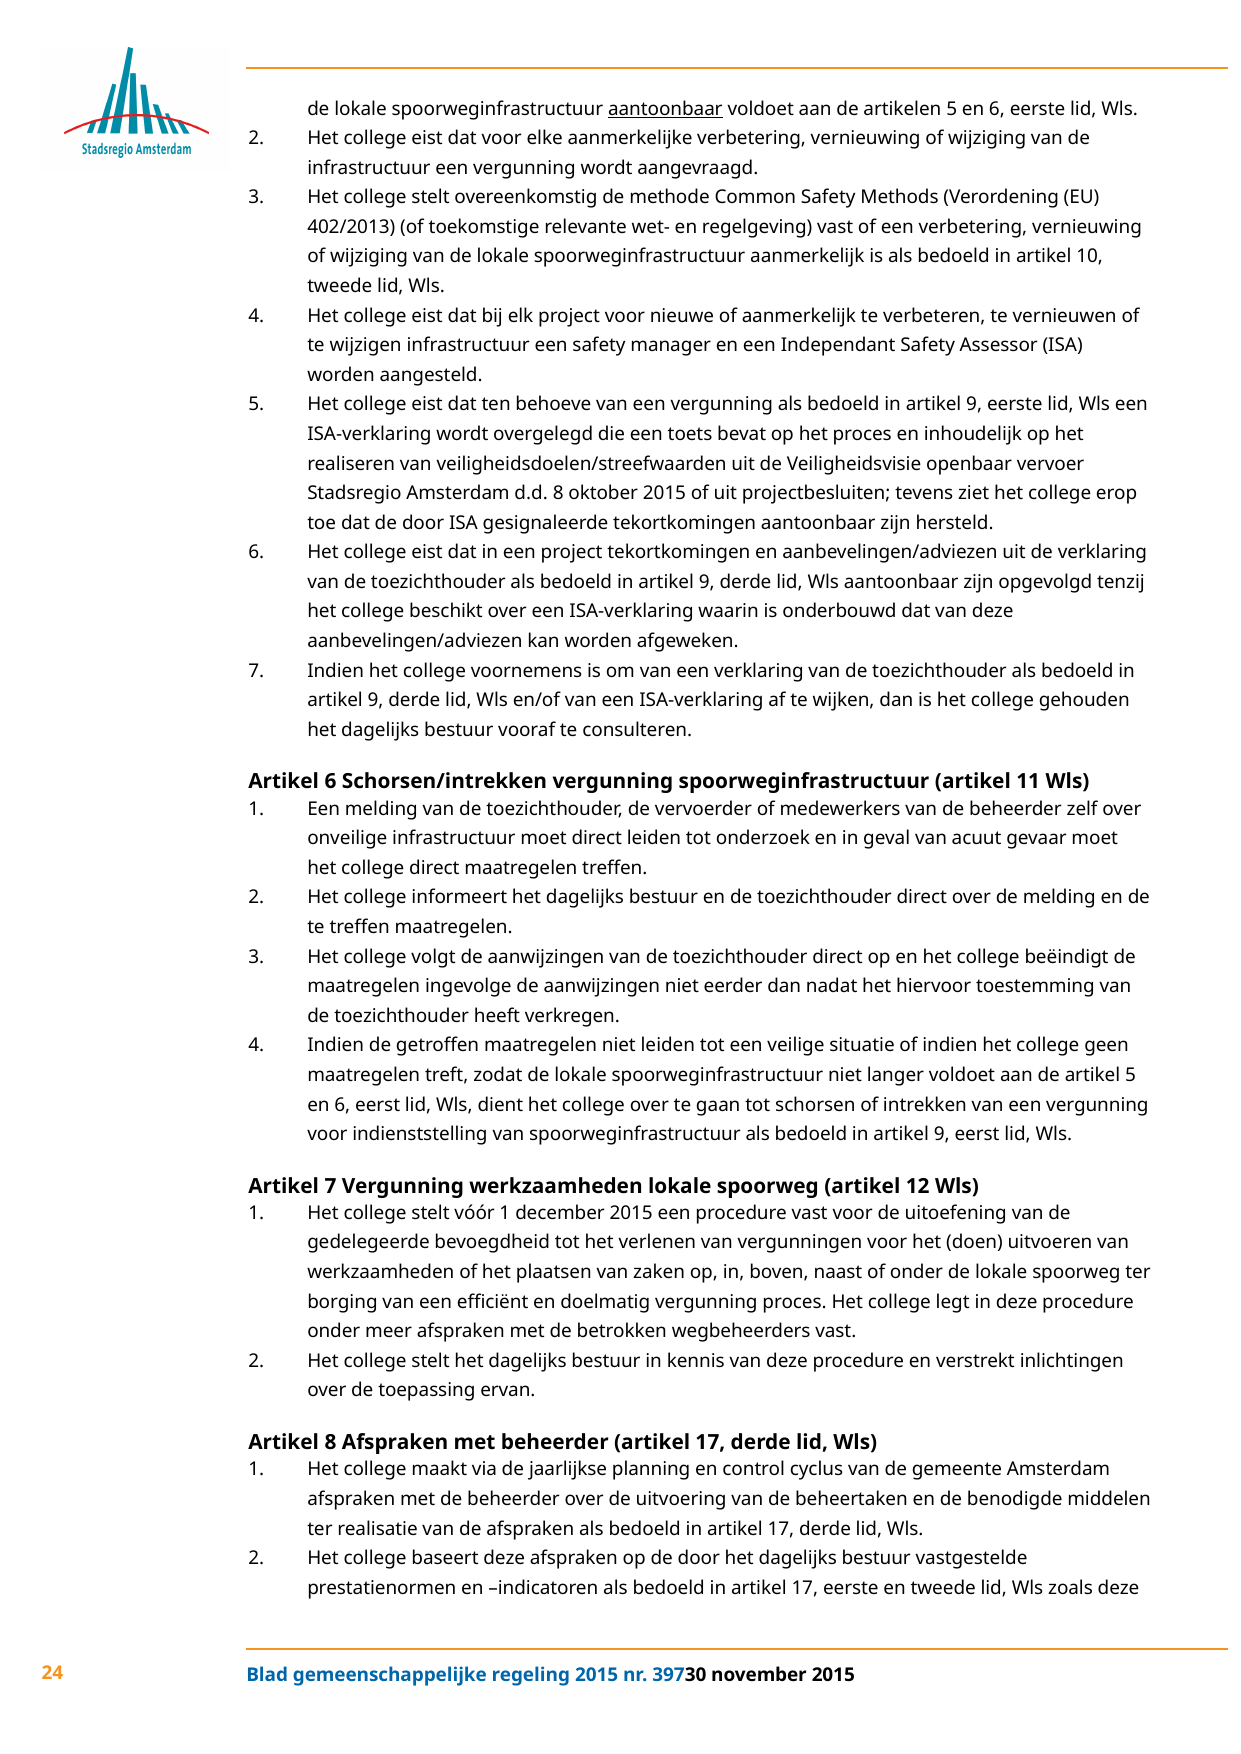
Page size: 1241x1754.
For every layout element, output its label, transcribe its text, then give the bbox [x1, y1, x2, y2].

list Het college eist dat bij elk project voor nieuwe of aanmerkelijk te verbeteren, te vernieuwen of te wijzigen infrastructuur een safety manager en een Independant Safety Assessor (ISA) worden aangesteld. [248, 302, 1152, 387]
list Het college eist dat ten behoeve van een vergunning als bedoeld in artikel 9, eerste lid, Wls een ISA-verklaring wordt overgelegd die een toets bevat op het proces en inhoudelijk op het realiseren van veiligheidsdoelen/streefwaarden uit de Veiligheidsvisie openbaar vervoer Stadsregio Amsterdam d.d. 8 oktober 2015 of uit projectbesluiten; tevens ziet het college erop toe dat de door ISA gesignaleerde tekortkomingen aantoonbaar zijn hersteld. [248, 391, 1152, 535]
list Het college maakt via de jaarlijkse planning en control cyclus van de gemeente Amsterdam afspraken met de beheerder over de uitvoering van de beheertaken en de benodigde middelen ter realisatie van de afspraken als bedoeld in artikel 17, derde lid, Wls. [248, 1456, 1152, 1540]
list Het college volgt de aanwijzingen van de toezichthouder direct op en het college beëindigt de maatregelen ingevolge de aanwijzingen niet eerder dan nadat het hiervoor toestemming van de toezichthouder heeft verkregen. [248, 943, 1152, 1028]
list Een melding van de toezichthouder, de vervoerder of medewerkers van de beheerder zelf over onveilige infrastructuur moet direct leiden tot onderzoek en in geval van acuut gevaar moet het college direct maatregelen treffen. [248, 795, 1152, 880]
list Het college eist dat in een project tekortkomingen en aanbevelingen/adviezen uit de verklaring van de toezichthouder als bedoeld in artikel 9, derde lid, Wls aantoonbaar zijn opgevolgd tenzij het college beschikt over een ISA-verklaring waarin is onderbouwd dat van deze aanbevelingen/adviezen kan worden afgeweken. [248, 538, 1152, 653]
text Artikel 8 Afspraken met beheerder (artikel 17, derde lid, Wls) [248, 1427, 1152, 1456]
list de lokale spoorweginfrastructuur aantoonbaar voldoet aan de artikelen 5 en 6, eerste lid, Wls. [248, 95, 1152, 121]
picture [41, 47, 231, 172]
list Het college stelt het dagelijks bestuur in kennis van deze procedure en verstrekt inlichtingen over de toepassing ervan. [248, 1347, 1152, 1402]
text Artikel 7 Vergunning werkzaamheden lokale spoorweg (artikel 12 Wls) [248, 1171, 1152, 1199]
list Het college informeert het dagelijks bestuur en de toezichthouder direct over de melding en de te treffen maatregelen. [248, 884, 1152, 939]
list Het college stelt vóór 1 december 2015 een procedure vast voor de uitoefening van de gedelegeerde bevoegdheid tot het verlenen van vergunningen voor het (doen) uitvoeren van werkzaamheden of het plaatsen van zaken op, in, boven, naast of onder de lokale spoorweg ter borging van een efficiënt en doelmatig vergunning proces. Het college legt in deze procedure onder meer afspraken met de betrokken wegbeheerders vast. [248, 1199, 1152, 1343]
list Indien de getroffen maatregelen niet leiden tot een veilige situatie of indien het college geen maatregelen treft, zodat de lokale spoorweginfrastructuur niet langer voldoet aan de artikel 5 en 6, eerst lid, Wls, dient het college over te gaan tot schorsen of intrekken van een vergunning voor indienststelling van spoorweginfrastructuur als bedoeld in artikel 9, eerst lid, Wls. [248, 1032, 1152, 1146]
list Het college baseert deze afspraken op de door het dagelijks bestuur vastgestelde prestatienormen en –indicatoren als bedoeld in artikel 17, eerste en tweede lid, Wls zoals deze [248, 1544, 1152, 1599]
text Artikel 6 Schorsen/intrekken vergunning spoorweginfrastructuur (artikel 11 Wls) [248, 766, 1152, 795]
list Het college stelt overeenkomstig de methode Common Safety Methods (Verordening (EU) 402/2013) (of toekomstige relevante wet- en regelgeving) vast of een verbetering, vernieuwing of wijziging van de lokale spoorweginfrastructuur aanmerkelijk is als bedoeld in artikel 10, tweede lid, Wls. [248, 183, 1152, 298]
list Indien het college voornemens is om van een verklaring van de toezichthouder als bedoeld in artikel 9, derde lid, Wls en/of van een ISA-verklaring af te wijken, dan is het college gehouden het dagelijks bestuur vooraf te consulteren. [248, 657, 1152, 742]
list Het college eist dat voor elke aanmerkelijke verbetering, vernieuwing of wijziging van de infrastructuur een vergunning wordt aangevraagd. [248, 124, 1152, 180]
